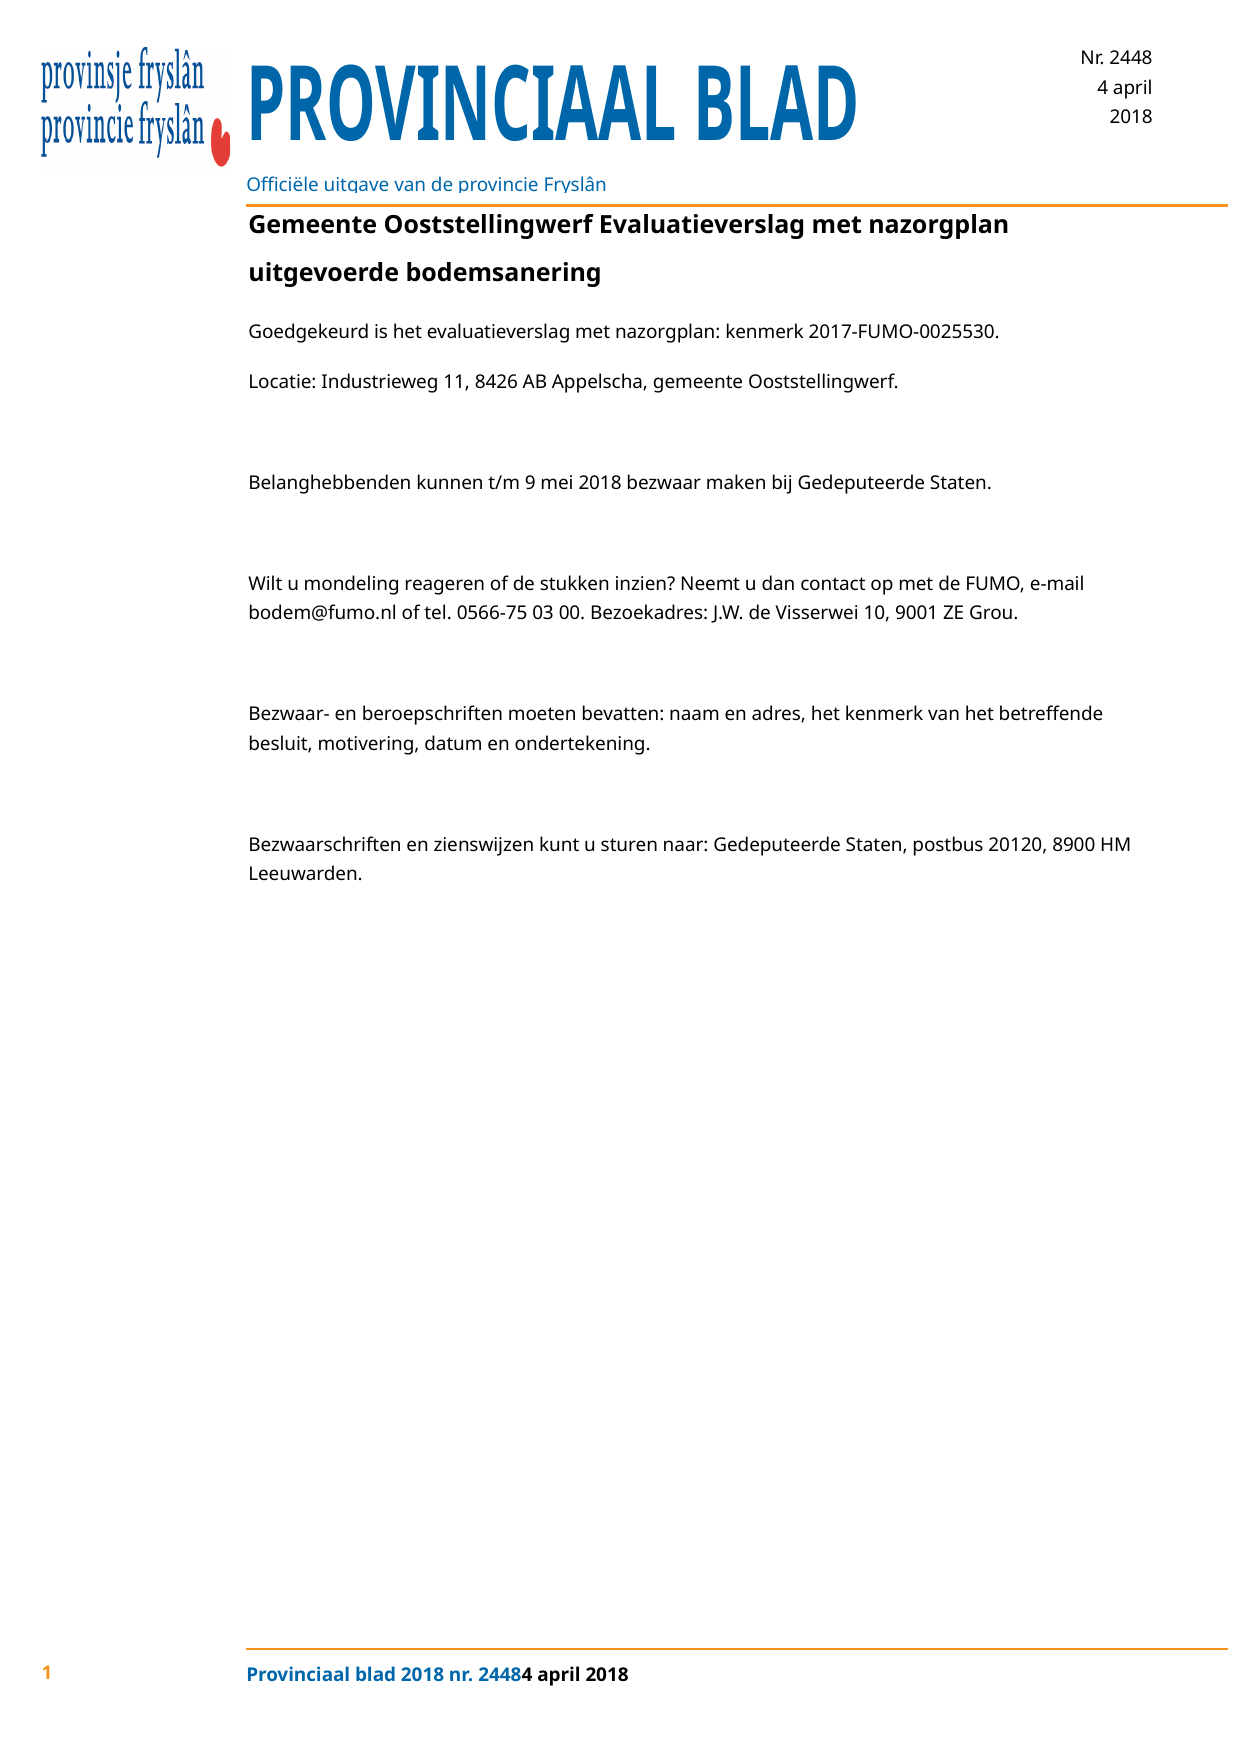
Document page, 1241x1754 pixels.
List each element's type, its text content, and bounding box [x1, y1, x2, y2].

text Locatie: Industrieweg 11, 8426 AB Appelscha, gemeente Ooststellingwerf. [248, 368, 1152, 394]
text Bezwaar- en beroepschriften moeten bevatten: naam en adres, het kenmerk van het betreffende besluit, motivering, datum en ondertekening. [248, 700, 1152, 756]
picture [41, 47, 231, 172]
text Goedgekeurd is het evaluatieverslag met nazorgplan: kenmerk 2017-FUMO-0025530. [248, 318, 1152, 344]
text Gemeente Ooststellingwerf Evaluatieverslag met nazorgplan uitgevoerde bodemsanering [248, 207, 1152, 288]
text Belanghebbenden kunnen t/m 9 mei 2018 bezwaar maken bij Gedeputeerde Staten. [248, 469, 1152, 495]
text Wilt u mondeling reageren of de stukken inzien? Neemt u dan contact op met de FUMO, e-mail bodem@fumo.nl of tel. 0566-75 03 00. Bezoekadres: J.W. de Visserwei 10, 9001 ZE Grou. [248, 570, 1152, 625]
text Bezwaarschriften en zienswijzen kunt u sturen naar: Gedeputeerde Staten, postbus 20120, 8900 HM Leeuwarden. [248, 831, 1152, 886]
